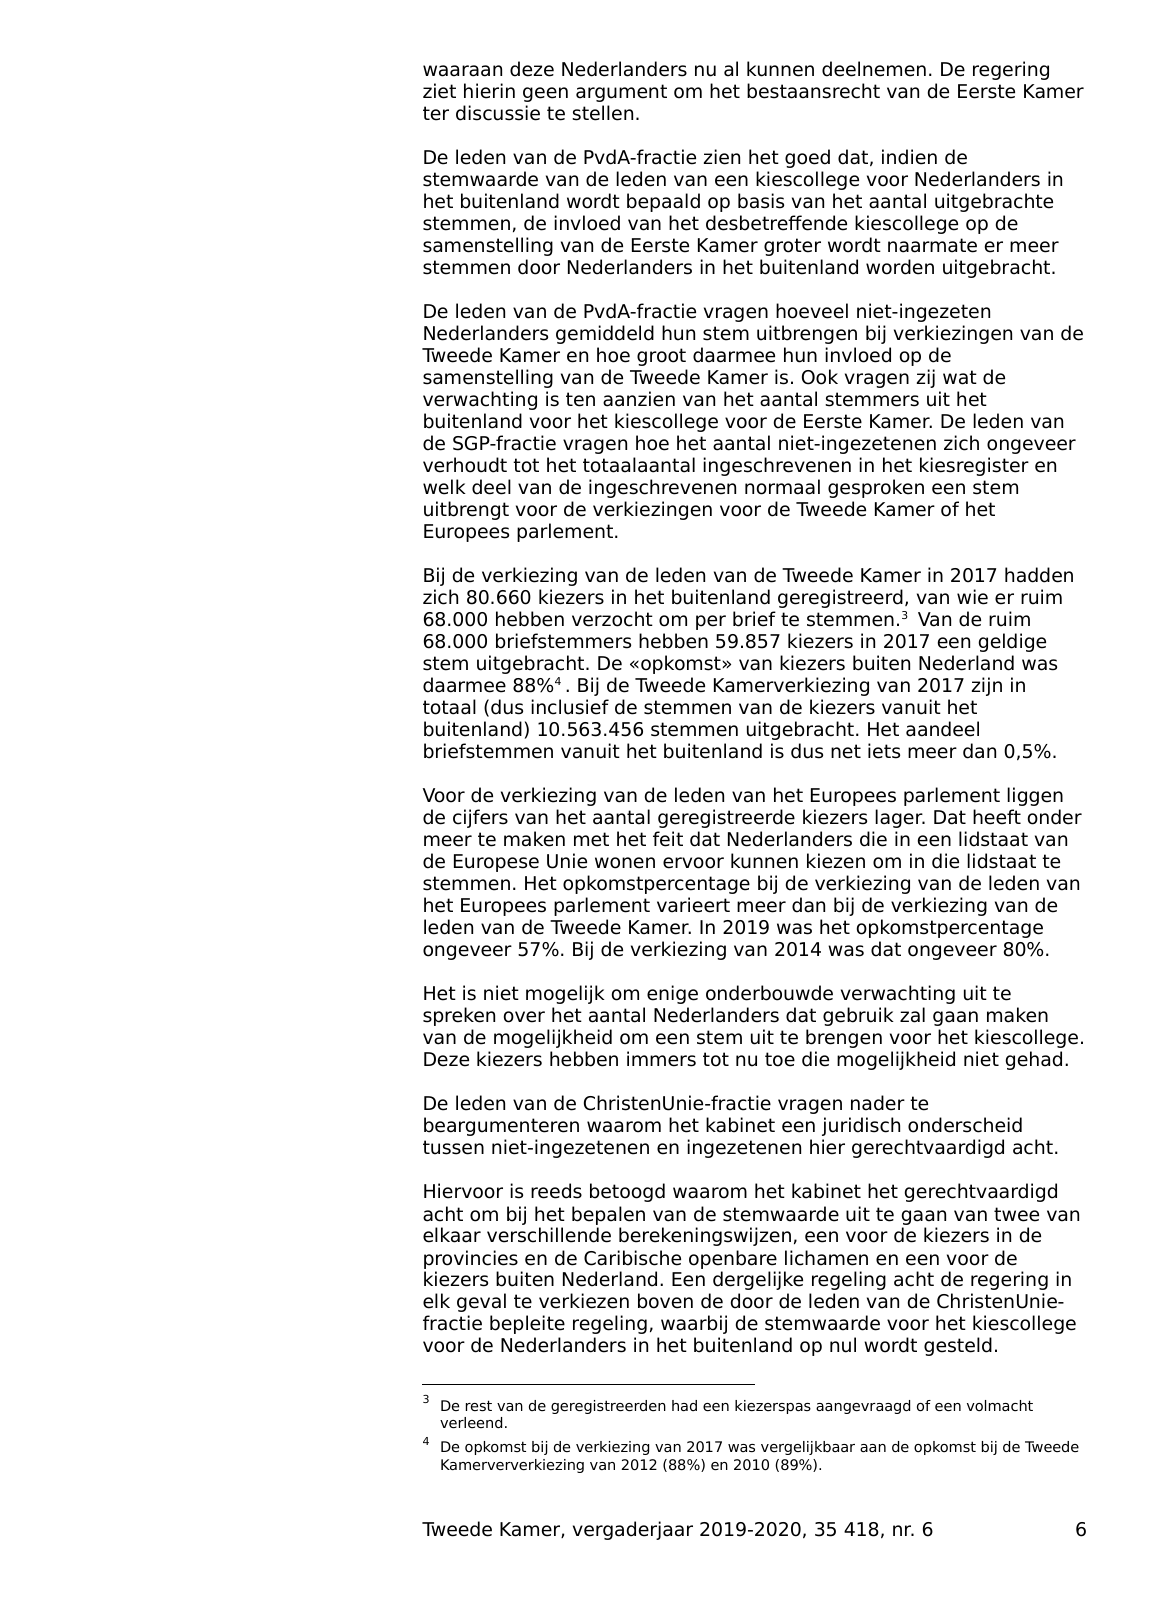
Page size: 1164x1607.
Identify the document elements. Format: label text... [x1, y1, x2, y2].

text Bij de verkiezing van de leden van de Tweede Kamer in 2017 hadden zich 80.660 kiezers in het buitenland geregistreerd, van wie er ruim 68.000 hebben verzocht om per brief te stemmen. Van de ruim 68.000 briefstemmers hebben 59.857 kiezers in 2017 een geldige stem uitgebracht. De «opkomst» van kiezers buiten Nederland was daarmee 88%. Bij de Tweede Kamerverkiezing van 2017 zijn in totaal (dus inclusief de stemmen van de kiezers vanuit het buitenland) 10.563.456 stemmen uitgebracht. Het aandeel briefstemmen vanuit het buitenland is dus net iets meer dan 0,5%. [422, 565, 1087, 763]
text Hiervoor is reeds betoogd waarom het kabinet het gerechtvaardigd acht om bij het bepalen van de stemwaarde uit te gaan van twee van elkaar verschillende berekeningswijzen, een voor de kiezers in de provincies en de Caribische openbare lichamen en een voor de kiezers buiten Nederland. Een dergelijke regeling acht de regering in elk geval te verkiezen boven de door de leden van de ChristenUnie-fractie bepleite regeling, waarbij de stemwaarde voor het kiescollege voor de Nederlanders in het buitenland op nul wordt gesteld. [422, 1181, 1087, 1357]
text De leden van de ChristenUnie-fractie vragen nader te beargumenteren waarom het kabinet een juridisch onderscheid tussen niet-ingezetenen en ingezetenen hier gerechtvaardigd acht. [422, 1093, 1087, 1159]
text De leden van de PvdA-fractie zien het goed dat, indien de stemwaarde van de leden van een kiescollege voor Nederlanders in het buitenland wordt bepaald op basis van het aantal uitgebrachte stemmen, de invloed van het desbetreffende kiescollege op de samenstelling van de Eerste Kamer groter wordt naarmate er meer stemmen door Nederlanders in het buitenland worden uitgebracht. [422, 147, 1087, 279]
text De opkomst bij de verkiezing van 2017 was vergelijkbaar aan de opkomst bij de Tweede Kamerververkiezing van 2012 (88%) en 2010 (89%). [422, 1435, 1087, 1474]
text Het is niet mogelijk om enige onderbouwde verwachting uit te spreken over het aantal Nederlanders dat gebruik zal gaan maken van de mogelijkheid om een stem uit te brengen voor het kiescollege. Deze kiezers hebben immers tot nu toe die mogelijkheid niet gehad. [422, 983, 1087, 1071]
text De rest van de geregistreerden had een kiezerspas aangevraagd of een volmacht verleend. [422, 1393, 1087, 1432]
text De leden van de PvdA-fractie vragen hoeveel niet-ingezeten Nederlanders gemiddeld hun stem uitbrengen bij verkiezingen van de Tweede Kamer en hoe groot daarmee hun invloed op de samenstelling van de Tweede Kamer is. Ook vragen zij wat de verwachting is ten aanzien van het aantal stemmers uit het buitenland voor het kiescollege voor de Eerste Kamer. De leden van de SGP-fractie vragen hoe het aantal niet-ingezetenen zich ongeveer verhoudt tot het totaalaantal ingeschrevenen in het kiesregister en welk deel van de ingeschrevenen normaal gesproken een stem uitbrengt voor de verkiezingen voor de Tweede Kamer of het Europees parlement. [422, 301, 1087, 543]
text waaraan deze Nederlanders nu al kunnen deelnemen. De regering ziet hierin geen argument om het bestaansrecht van de Eerste Kamer ter discussie te stellen. [422, 59, 1087, 125]
text Voor de verkiezing van de leden van het Europees parlement liggen de cijfers van het aantal geregistreerde kiezers lager. Dat heeft onder meer te maken met het feit dat Nederlanders die in een lidstaat van de Europese Unie wonen ervoor kunnen kiezen om in die lidstaat te stemmen. Het opkomstpercentage bij de verkiezing van de leden van het Europees parlement varieert meer dan bij de verkiezing van de leden van de Tweede Kamer. In 2019 was het opkomstpercentage ongeveer 57%. Bij de verkiezing van 2014 was dat ongeveer 80%. [422, 785, 1087, 961]
